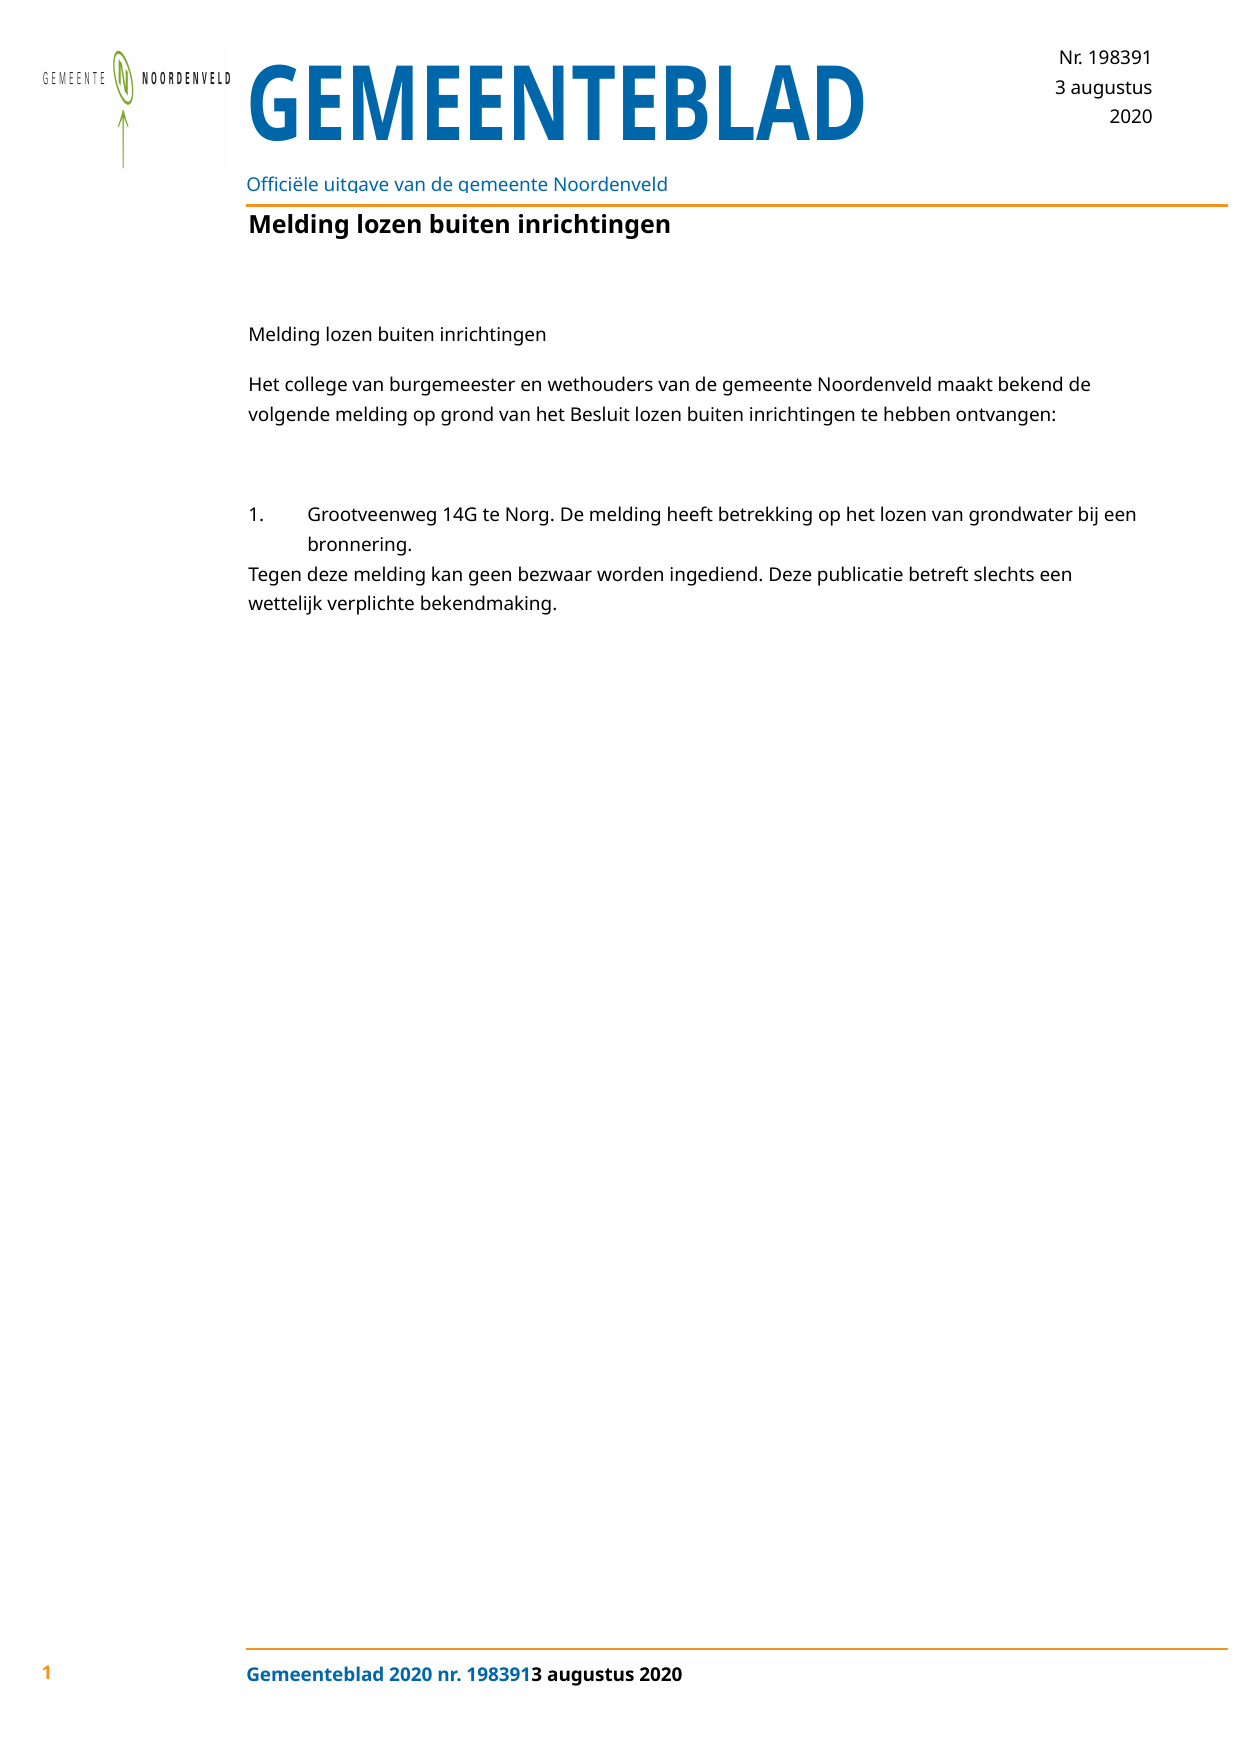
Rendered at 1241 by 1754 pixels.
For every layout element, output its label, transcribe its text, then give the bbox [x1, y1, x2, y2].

list Grootveenweg 14G te Norg. De melding heeft betrekking op het lozen van grondwater bij een bronnering. [248, 502, 1152, 557]
text Melding lozen buiten inrichtingen [248, 207, 1152, 241]
text Het college van burgemeester en wethouders van de gemeente Noordenveld maakt bekend de volgende melding op grond van het Besluit lozen buiten inrichtingen te hebben ontvangen: [248, 371, 1152, 426]
picture [41, 47, 231, 172]
text Tegen deze melding kan geen bezwaar worden ingediend. Deze publicatie betreft slechts een wettelijk verplichte bekendmaking. [248, 561, 1152, 616]
text Melding lozen buiten inrichtingen [248, 321, 1152, 346]
